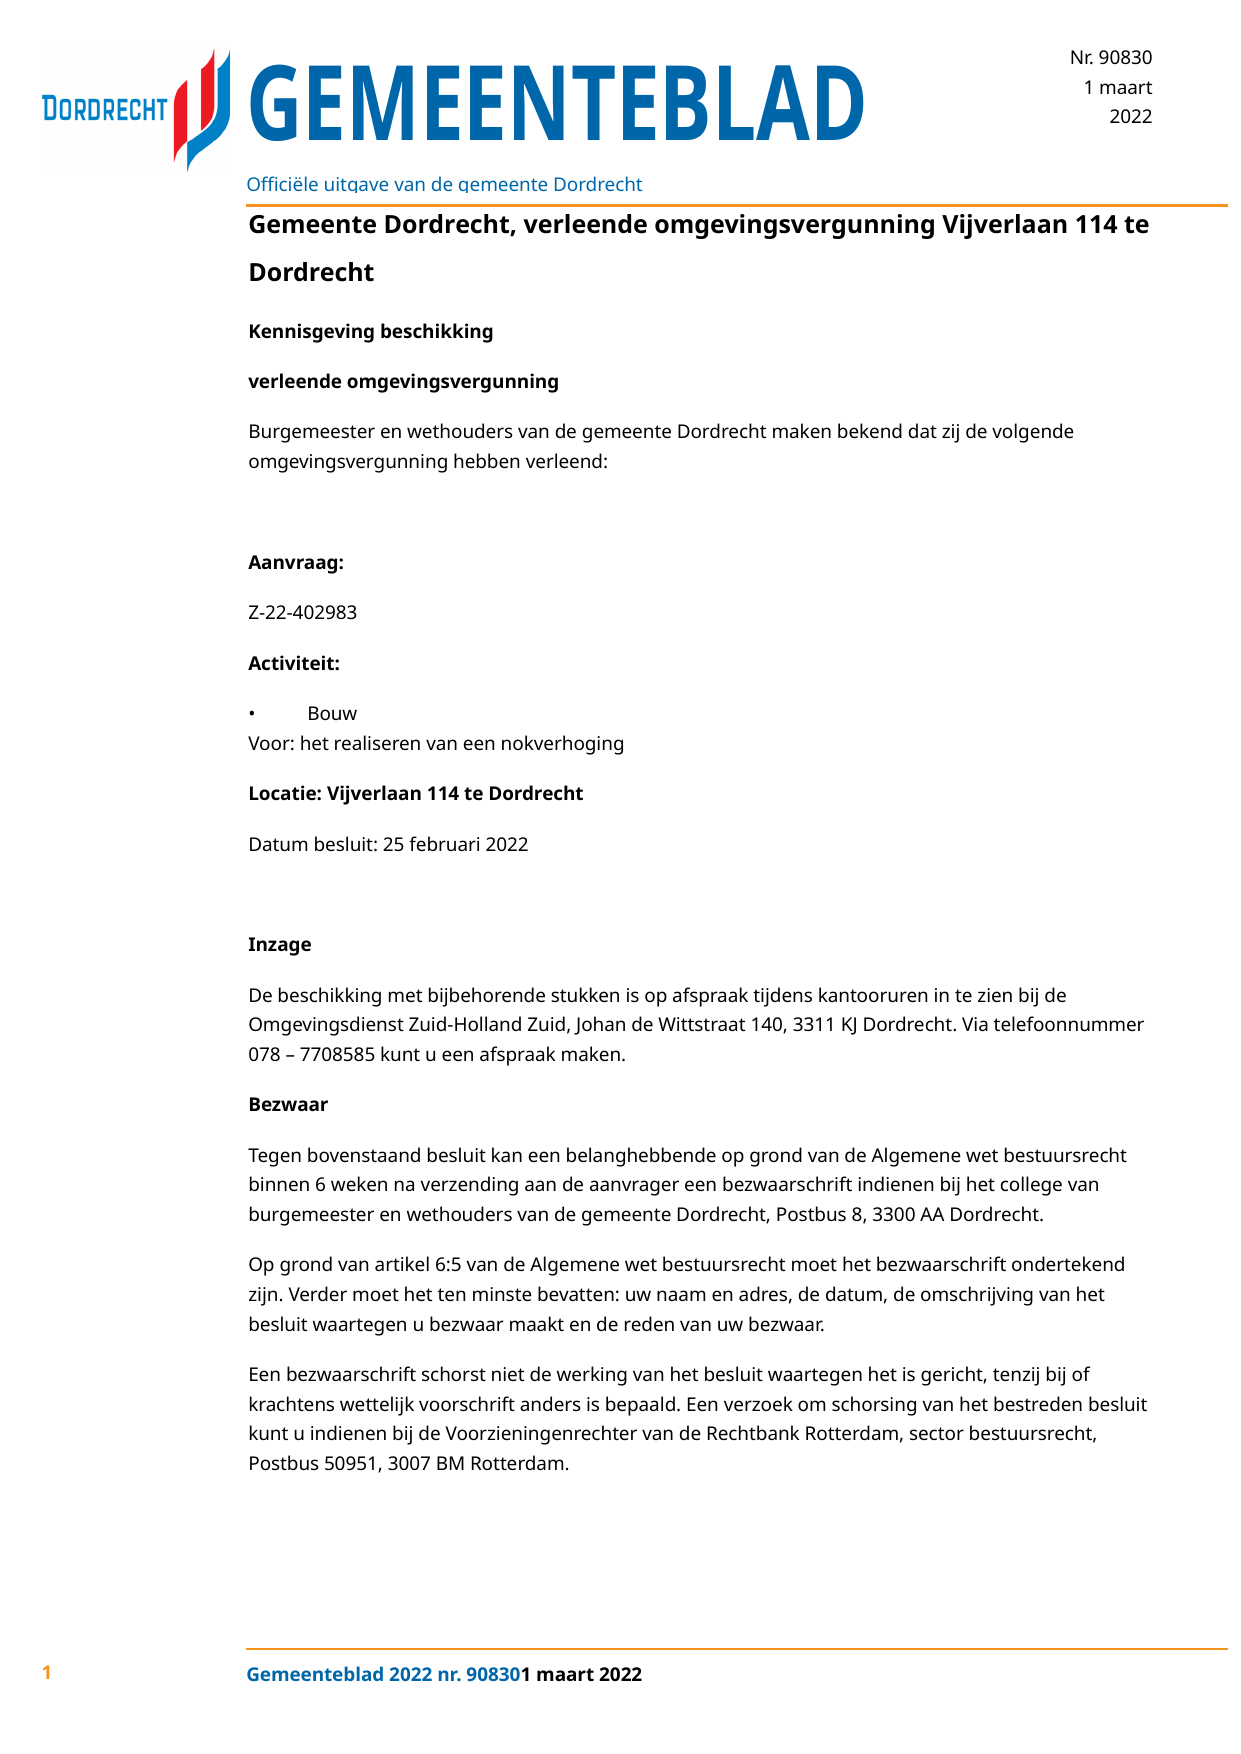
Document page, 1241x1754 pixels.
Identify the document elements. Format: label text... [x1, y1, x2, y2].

picture [41, 47, 231, 172]
text Tegen bovenstaand besluit kan een belanghebbende op grond van de Algemene wet bestuursrecht binnen 6 weken na verzending aan de aanvrager een bezwaarschrift indienen bij het college van burgemeester en wethouders van de gemeente Dordrecht, Postbus 8, 3300 AA Dordrecht. [248, 1142, 1152, 1227]
text Locatie: Vijverlaan 114 te Dordrecht [248, 780, 1152, 806]
text De beschikking met bijbehorende stukken is op afspraak tijdens kantooruren in te zien bij de Omgevingsdienst Zuid-Holland Zuid, Johan de Wittstraat 140, 3311 KJ Dordrecht. Via telefoonnummer 078 – 7708585 kunt u een afspraak maken. [248, 982, 1152, 1067]
text verleende omgevingsvergunning [248, 368, 1152, 394]
text Inzage [248, 932, 1152, 957]
text Z-22-402983 [248, 599, 1152, 625]
text Op grond van artikel 6:5 van de Algemene wet bestuursrecht moet het bezwaarschrift ondertekend zijn. Verder moet het ten minste bevatten: uw naam en adres, de datum, de omschrijving van het besluit waartegen u bezwaar maakt en de reden van uw bezwaar. [248, 1252, 1152, 1337]
text Voor: het realiseren van een nokverhoging [248, 730, 1152, 756]
list Bouw [248, 700, 1152, 726]
text Aanvraag: [248, 549, 1152, 575]
text Een bezwaarschrift schorst niet de werking van het besluit waartegen het is gericht, tenzij bij of krachtens wettelijk voorschrift anders is bepaald. Een verzoek om schorsing van het bestreden besluit kunt u indienen bij de Voorzieningenrechter van de Rechtbank Rotterdam, sector bestuursrecht, Postbus 50951, 3007 BM Rotterdam. [248, 1361, 1152, 1476]
text Gemeente Dordrecht, verleende omgevingsvergunning Vijverlaan 114 te Dordrecht [248, 207, 1152, 288]
text Kennisgeving beschikking [248, 318, 1152, 344]
text Datum besluit: 25 februari 2022 [248, 831, 1152, 857]
text Activiteit: [248, 650, 1152, 676]
text Burgemeester en wethouders van de gemeente Dordrecht maken bekend dat zij de volgende omgevingsvergunning hebben verleend: [248, 419, 1152, 474]
text Bezwaar [248, 1092, 1152, 1117]
